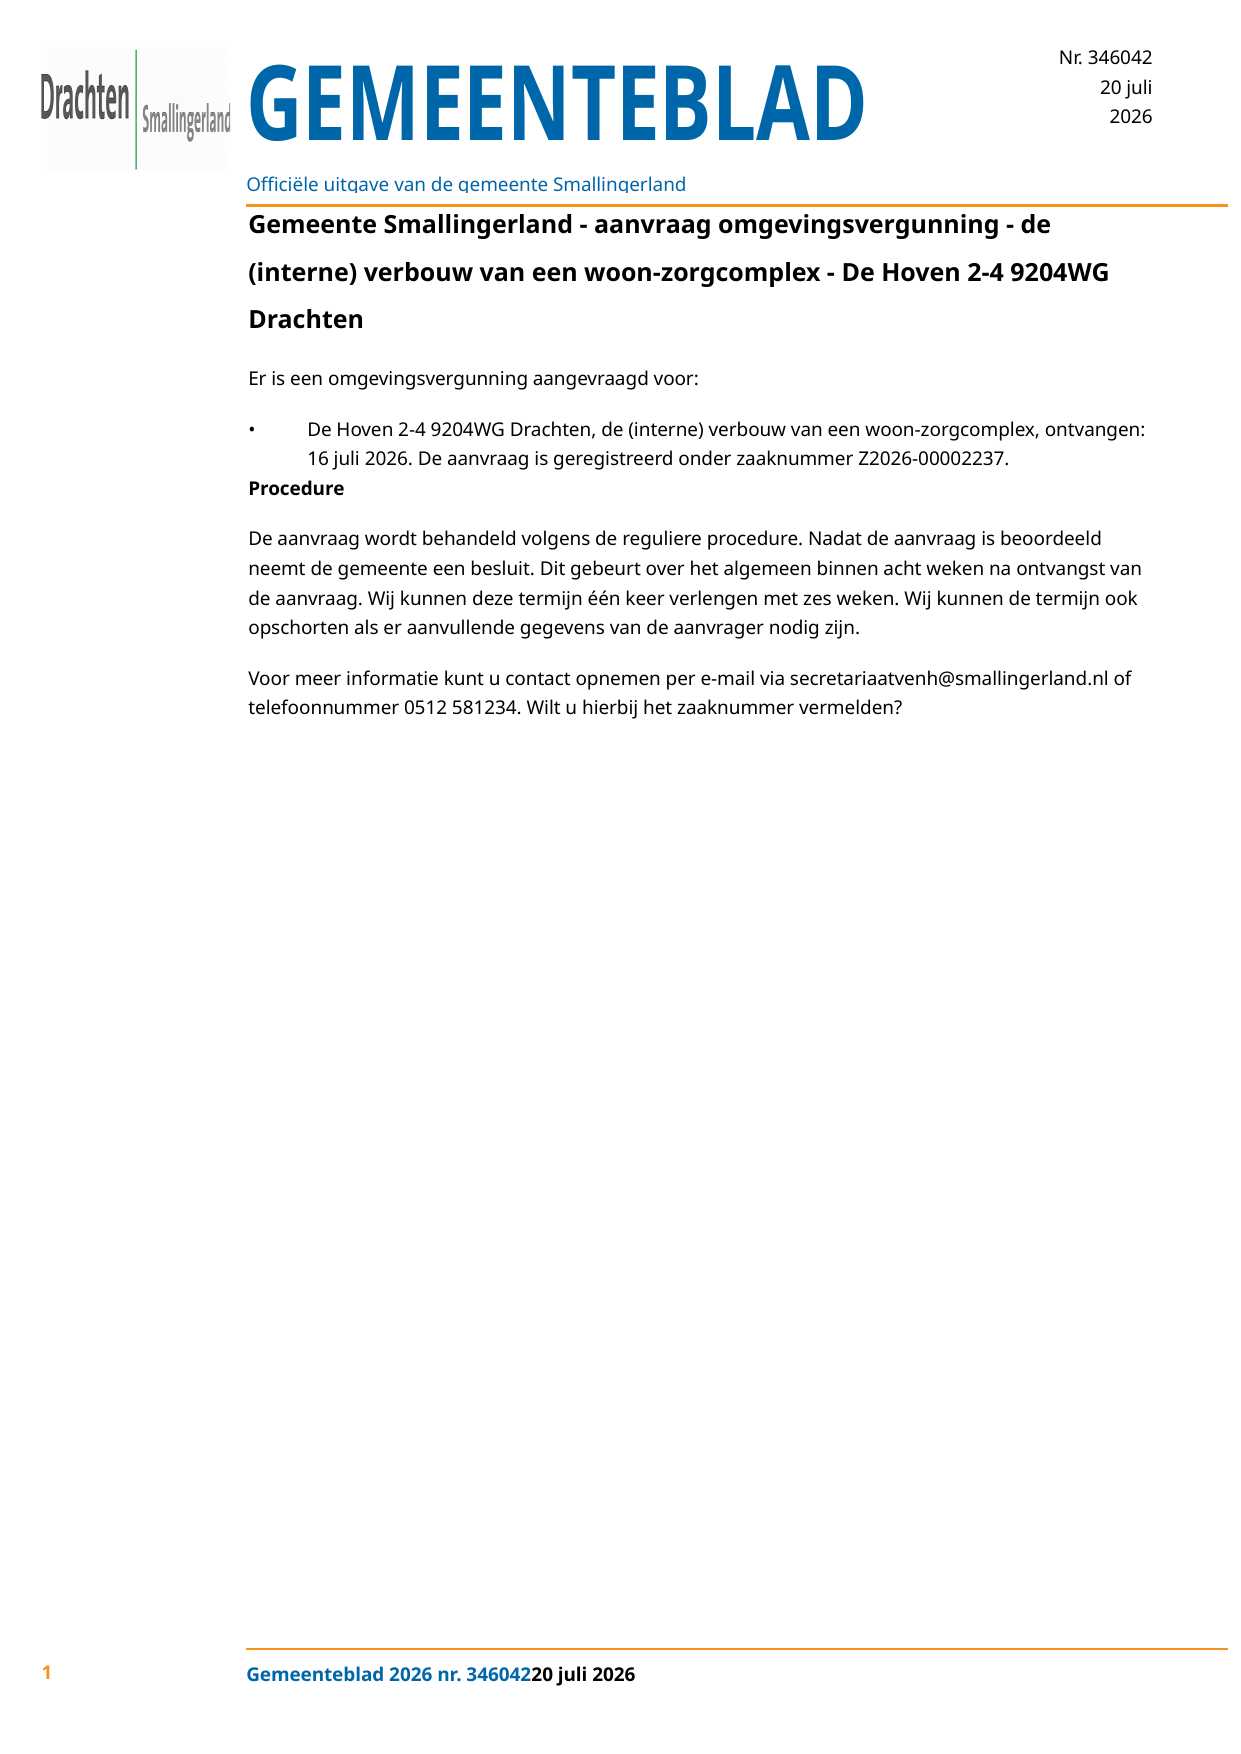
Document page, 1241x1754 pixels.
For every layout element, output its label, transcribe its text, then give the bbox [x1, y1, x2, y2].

text Er is een omgevingsvergunning aangevraagd voor: [248, 366, 1152, 391]
text De aanvraag wordt behandeld volgens de reguliere procedure. Nadat de aanvraag is beoordeeld neemt de gemeente een besluit. Dit gebeurt over het algemeen binnen acht weken na ontvangst van de aanvraag. Wij kunnen deze termijn één keer verlengen met zes weken. Wij kunnen de termijn ook opschorten als er aanvullende gegevens van de aanvrager nodig zijn. [248, 526, 1152, 640]
list De Hoven 2-4 9204WG Drachten, de (interne) verbouw van een woon-zorgcomplex, ontvangen: 16 juli 2026. De aanvraag is geregistreerd onder zaaknummer Z2026-00002237. [248, 416, 1152, 471]
text Voor meer informatie kunt u contact opnemen per e-mail via secretariaatvenh@smallingerland.nl of telefoonnummer 0512 581234. Wilt u hierbij het zaaknummer vermelden? [248, 665, 1152, 720]
text Gemeente Smallingerland - aanvraag omgevingsvergunning - de (interne) verbouw van een woon-zorgcomplex - De Hoven 2-4 9204WG Drachten [248, 207, 1152, 336]
picture [41, 47, 231, 172]
text Procedure [248, 475, 1152, 501]
